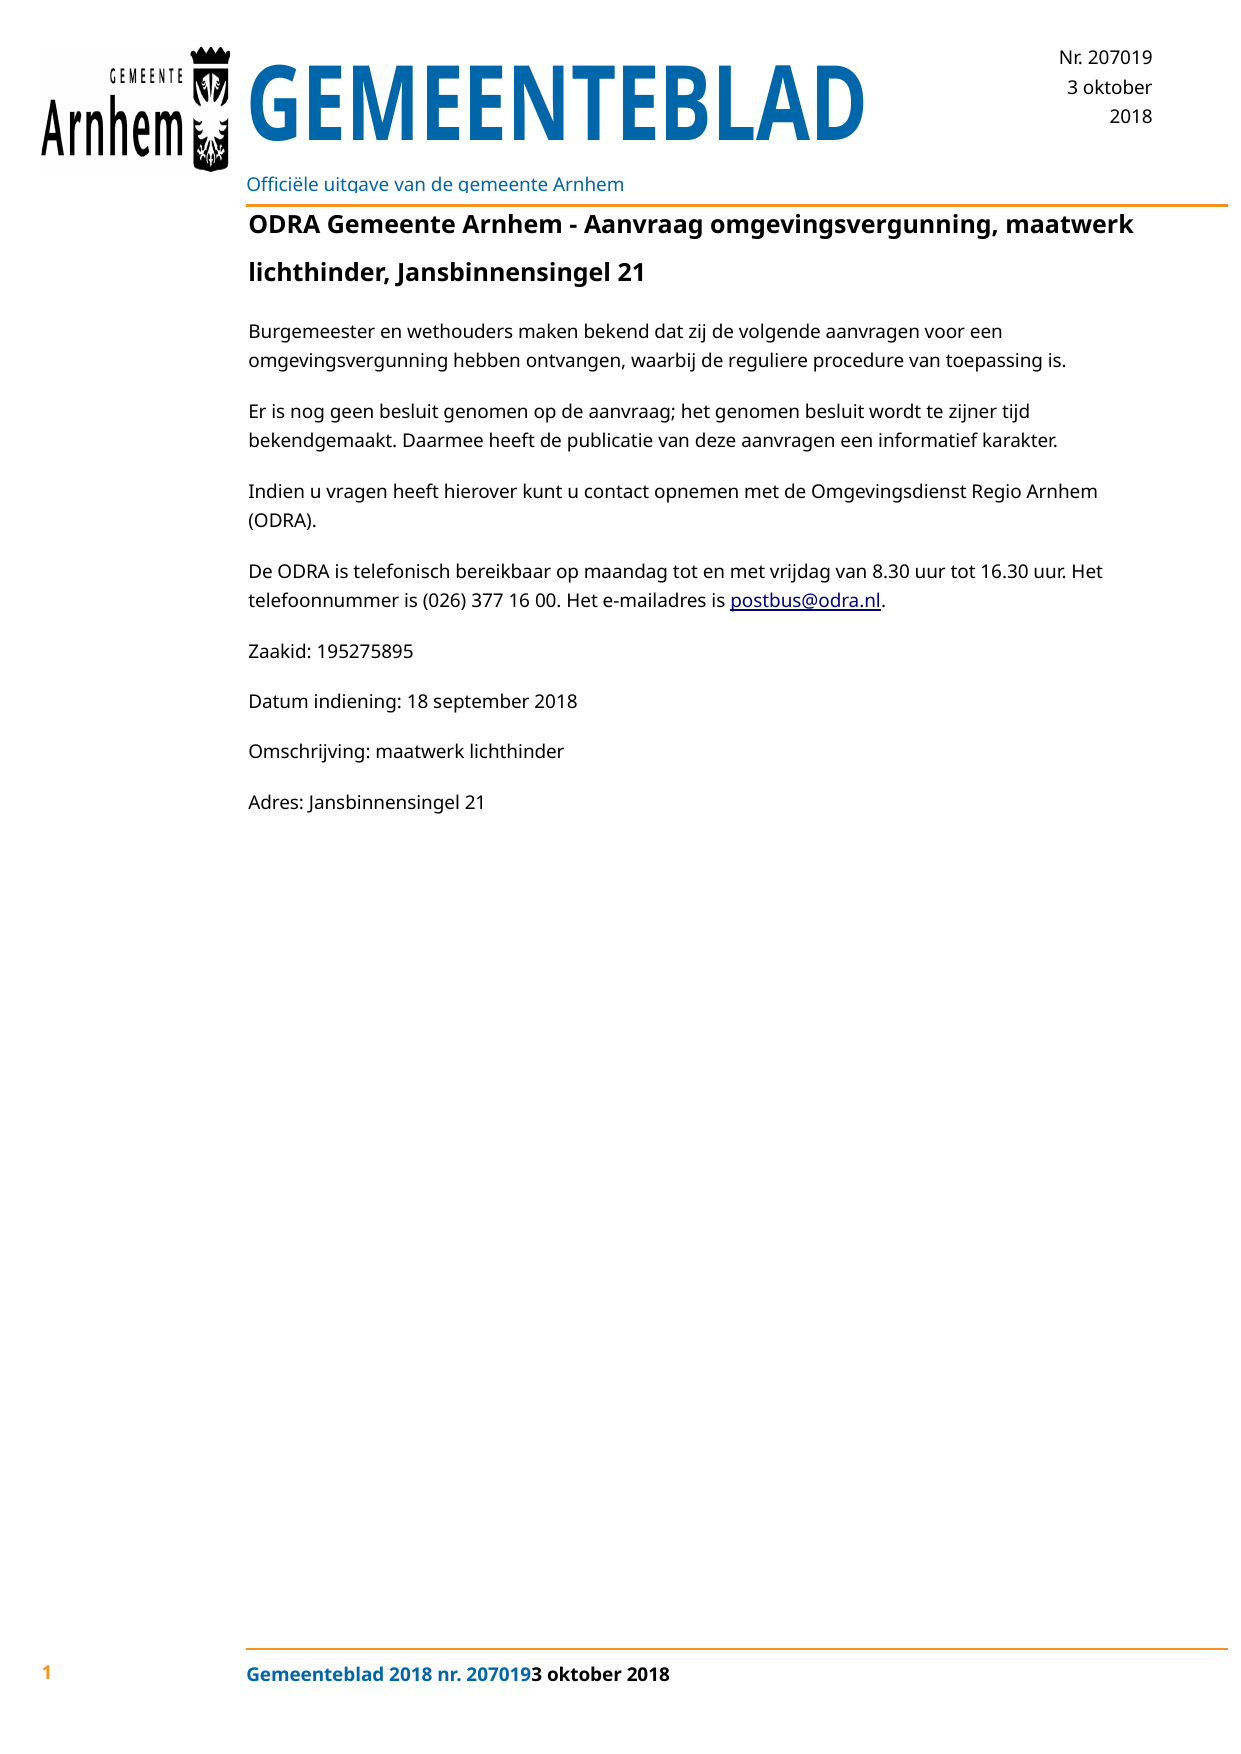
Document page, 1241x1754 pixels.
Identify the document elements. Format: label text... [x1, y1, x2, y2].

text Adres: Jansbinnensingel 21 [248, 789, 1152, 815]
text Burgemeester en wethouders maken bekend dat zij de volgende aanvragen voor een omgevingsvergunning hebben ontvangen, waarbij de reguliere procedure van toepassing is. [248, 318, 1152, 373]
text ODRA Gemeente Arnhem - Aanvraag omgevingsvergunning, maatwerk lichthinder, Jansbinnensingel 21 [248, 207, 1152, 288]
picture [41, 47, 231, 172]
text Er is nog geen besluit genomen op de aanvraag; het genomen besluit wordt te zijner tijd bekendgemaakt. Daarmee heeft de publicatie van deze aanvragen een informatief karakter. [248, 398, 1152, 453]
text Zaakid: 195275895 [248, 638, 1152, 664]
text Omschrijving: maatwerk lichthinder [248, 739, 1152, 764]
text Indien u vragen heeft hierover kunt u contact opnemen met de Omgevingsdienst Regio Arnhem (ODRA). [248, 478, 1152, 533]
text Datum indiening: 18 september 2018 [248, 688, 1152, 714]
text De ODRA is telefonisch bereikbaar op maandag tot en met vrijdag van 8.30 uur tot 16.30 uur. Het telefoonnummer is (026) 377 16 00. Het e-mailadres is postbus@odra.nl. [248, 558, 1152, 613]
